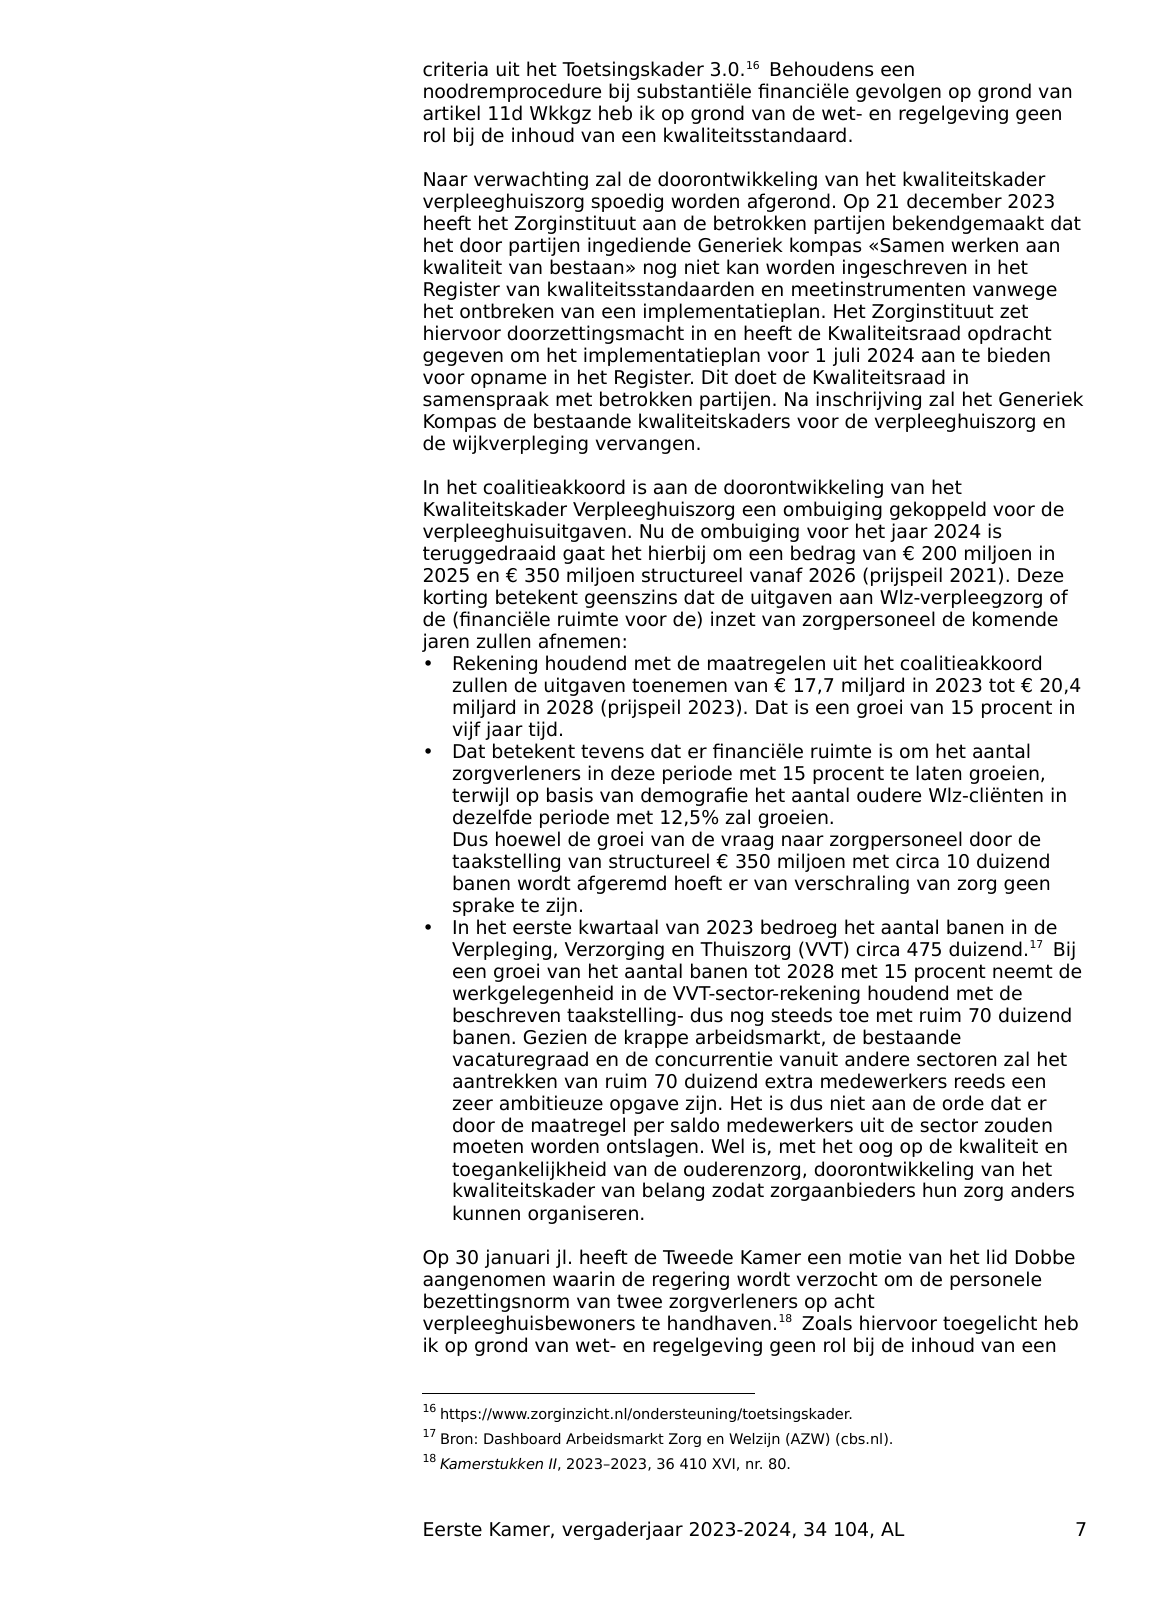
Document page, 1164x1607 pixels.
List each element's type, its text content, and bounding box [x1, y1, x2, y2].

text • Rekening houdend met de maatregelen uit het coalitieakkoord zullen de uitgaven toenemen van € 17,7 miljard in 2023 tot € 20,4 miljard in 2028 (prijspeil 2023). Dat is een groei van 15 procent in vijf jaar tijd. [422, 653, 1087, 741]
text In het coalitieakkoord is aan de doorontwikkeling van het Kwaliteitskader Verpleeghuiszorg een ombuiging gekoppeld voor de verpleeghuisuitgaven. Nu de ombuiging voor het jaar 2024 is teruggedraaid gaat het hierbij om een bedrag van € 200 miljoen in 2025 en € 350 miljoen structureel vanaf 2026 (prijspeil 2021). Deze korting betekent geenszins dat de uitgaven aan Wlz-verpleegzorg of de (financiële ruimte voor de) inzet van zorgpersoneel de komende jaren zullen afnemen: [422, 477, 1087, 653]
text criteria uit het Toetsingskader 3.0. Behoudens een noodremprocedure bij substantiële financiële gevolgen op grond van artikel 11d Wkkgz heb ik op grond van de wet- en regelgeving geen rol bij de inhoud van een kwaliteitsstandaard. [422, 59, 1087, 147]
text Dus hoewel de groei van de vraag naar zorgpersoneel door de taakstelling van structureel € 350 miljoen met circa 10 duizend banen wordt afgeremd hoeft er van verschraling van zorg geen sprake te zijn. [452, 829, 1087, 917]
text Naar verwachting zal de doorontwikkeling van het kwaliteitskader verpleeghuiszorg spoedig worden afgerond. Op 21 december 2023 heeft het Zorginstituut aan de betrokken partijen bekendgemaakt dat het door partijen ingediende Generiek kompas «Samen werken aan kwaliteit van bestaan» nog niet kan worden ingeschreven in het Register van kwaliteitsstandaarden en meetinstrumenten vanwege het ontbreken van een implementatieplan. Het Zorginstituut zet hiervoor doorzettingsmacht in en heeft de Kwaliteitsraad opdracht gegeven om het implementatieplan voor 1 juli 2024 aan te bieden voor opname in het Register. Dit doet de Kwaliteitsraad in samenspraak met betrokken partijen. Na inschrijving zal het Generiek Kompas de bestaande kwaliteitskaders voor de verpleeghuiszorg en de wijkverpleging vervangen. [422, 169, 1087, 455]
text • Dat betekent tevens dat er financiële ruimte is om het aantal zorgverleners in deze periode met 15 procent te laten groeien, terwijl op basis van demografie het aantal oudere Wlz-cliënten in dezelfde periode met 12,5% zal groeien. [422, 741, 1087, 829]
text • In het eerste kwartaal van 2023 bedroeg het aantal banen in de Verpleging, Verzorging en Thuiszorg (VVT) circa 475 duizend. Bij een groei van het aantal banen tot 2028 met 15 procent neemt de werkgelegenheid in de VVT-sector-rekening houdend met de beschreven taakstelling- dus nog steeds toe met ruim 70 duizend banen. Gezien de krappe arbeidsmarkt, de bestaande vacaturegraad en de concurrentie vanuit andere sectoren zal het aantrekken van ruim 70 duizend extra medewerkers reeds een zeer ambitieuze opgave zijn. Het is dus niet aan de orde dat er door de maatregel per saldo medewerkers uit de sector zouden moeten worden ontslagen. Wel is, met het oog op de kwaliteit en toegankelijkheid van de ouderenzorg, doorontwikkeling van het kwaliteitskader van belang zodat zorgaanbieders hun zorg anders kunnen organiseren. [422, 917, 1087, 1224]
text Kamerstukken II, 2023–2023, 36 410 XVI, nr. 80. [422, 1452, 1087, 1474]
text Op 30 januari jl. heeft de Tweede Kamer een motie van het lid Dobbe aangenomen waarin de regering wordt verzocht om de personele bezettingsnorm van twee zorgverleners op acht verpleeghuisbewoners te handhaven. Zoals hiervoor toegelicht heb ik op grond van wet- en regelgeving geen rol bij de inhoud van een [422, 1247, 1087, 1356]
text https://www.zorginzicht.nl/ondersteuning/toetsingskader. [422, 1402, 1087, 1424]
text Bron: Dashboard Arbeidsmarkt Zorg en Welzijn (AZW) (cbs.nl). [422, 1427, 1087, 1449]
